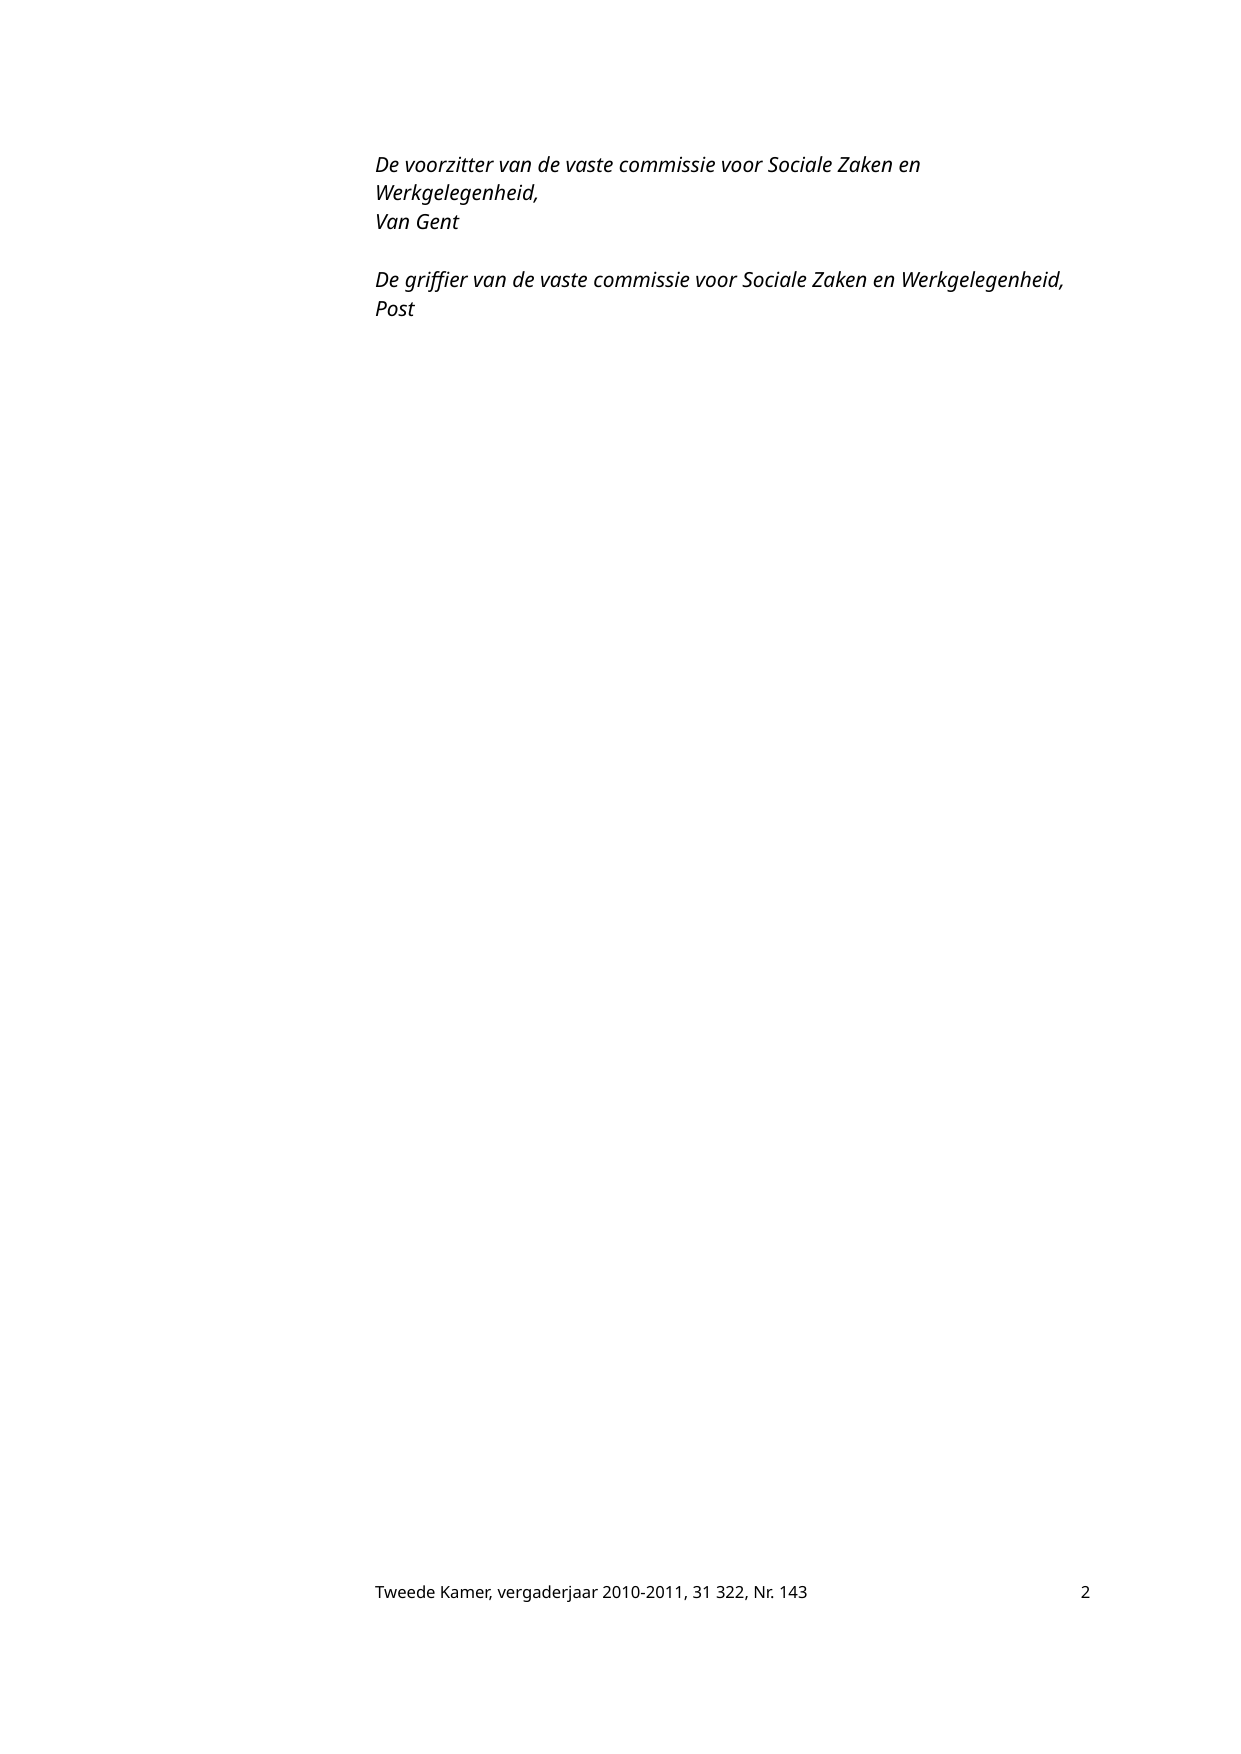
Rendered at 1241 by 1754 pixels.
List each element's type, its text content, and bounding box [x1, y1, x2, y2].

text De voorzitter van de vaste commissie voor Sociale Zaken en Werkgelegenheid, [375, 150, 1090, 207]
text De griffier van de vaste commissie voor Sociale Zaken en Werkgelegenheid, [375, 265, 1090, 294]
text Post [375, 294, 1090, 322]
text Van Gent [375, 207, 1090, 235]
